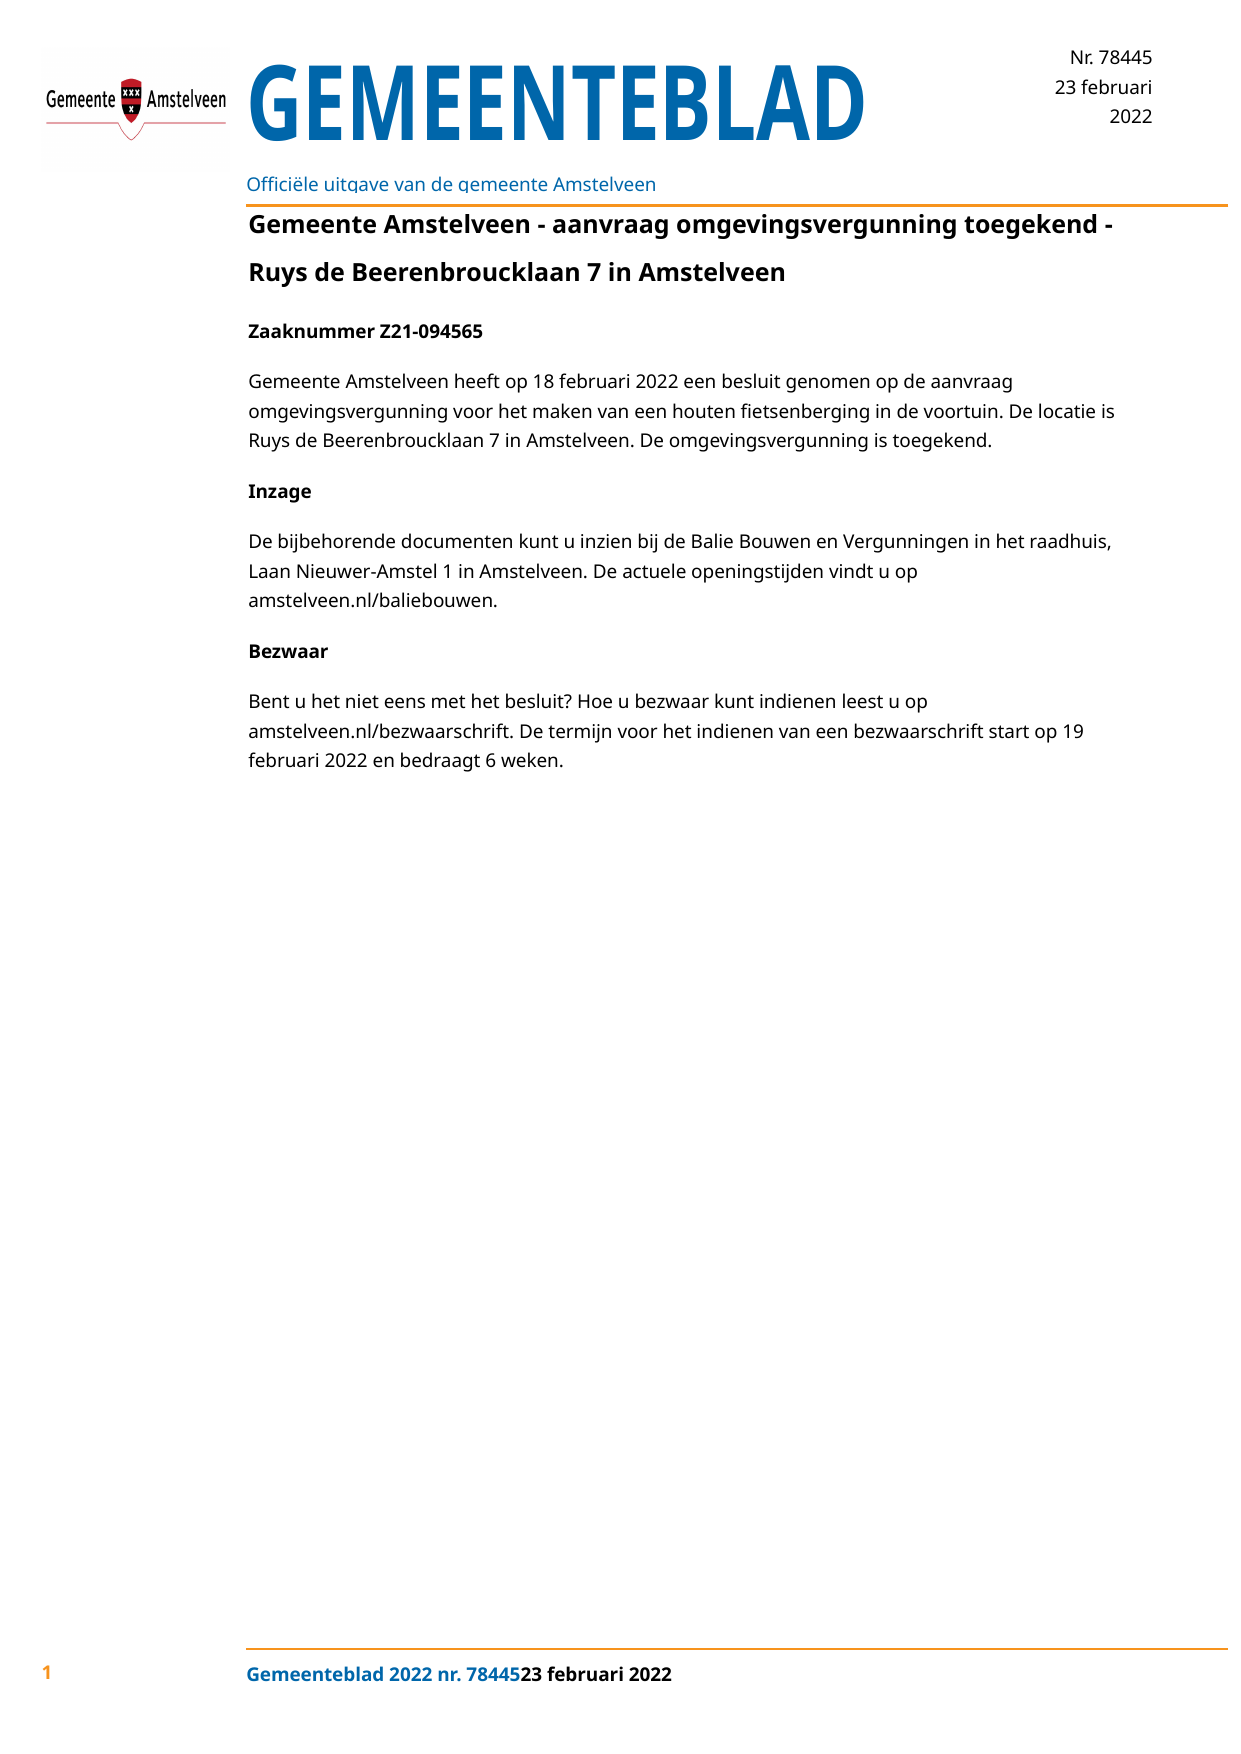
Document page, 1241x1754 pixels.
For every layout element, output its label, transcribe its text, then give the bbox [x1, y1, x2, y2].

text Zaaknummer Z21-094565 [248, 318, 1152, 344]
text De bijbehorende documenten kunt u inzien bij de Balie Bouwen en Vergunningen in het raadhuis, Laan Nieuwer-Amstel 1 in Amstelveen. De actuele openingstijden vindt u op amstelveen.nl/baliebouwen. [248, 528, 1152, 613]
text Gemeente Amstelveen - aanvraag omgevingsvergunning toegekend - Ruys de Beerenbroucklaan 7 in Amstelveen [248, 207, 1152, 288]
text Bezwaar [248, 638, 1152, 664]
picture [41, 47, 231, 172]
text Inzage [248, 478, 1152, 504]
text Bent u het niet eens met het besluit? Hoe u bezwaar kunt indienen leest u op amstelveen.nl/bezwaarschrift. De termijn voor het indienen van een bezwaarschrift start op 19 februari 2022 en bedraagt 6 weken. [248, 688, 1152, 773]
text Gemeente Amstelveen heeft op 18 februari 2022 een besluit genomen op de aanvraag omgevingsvergunning voor het maken van een houten fietsenberging in de voortuin. De locatie is Ruys de Beerenbroucklaan 7 in Amstelveen. De omgevingsvergunning is toegekend. [248, 368, 1152, 453]
